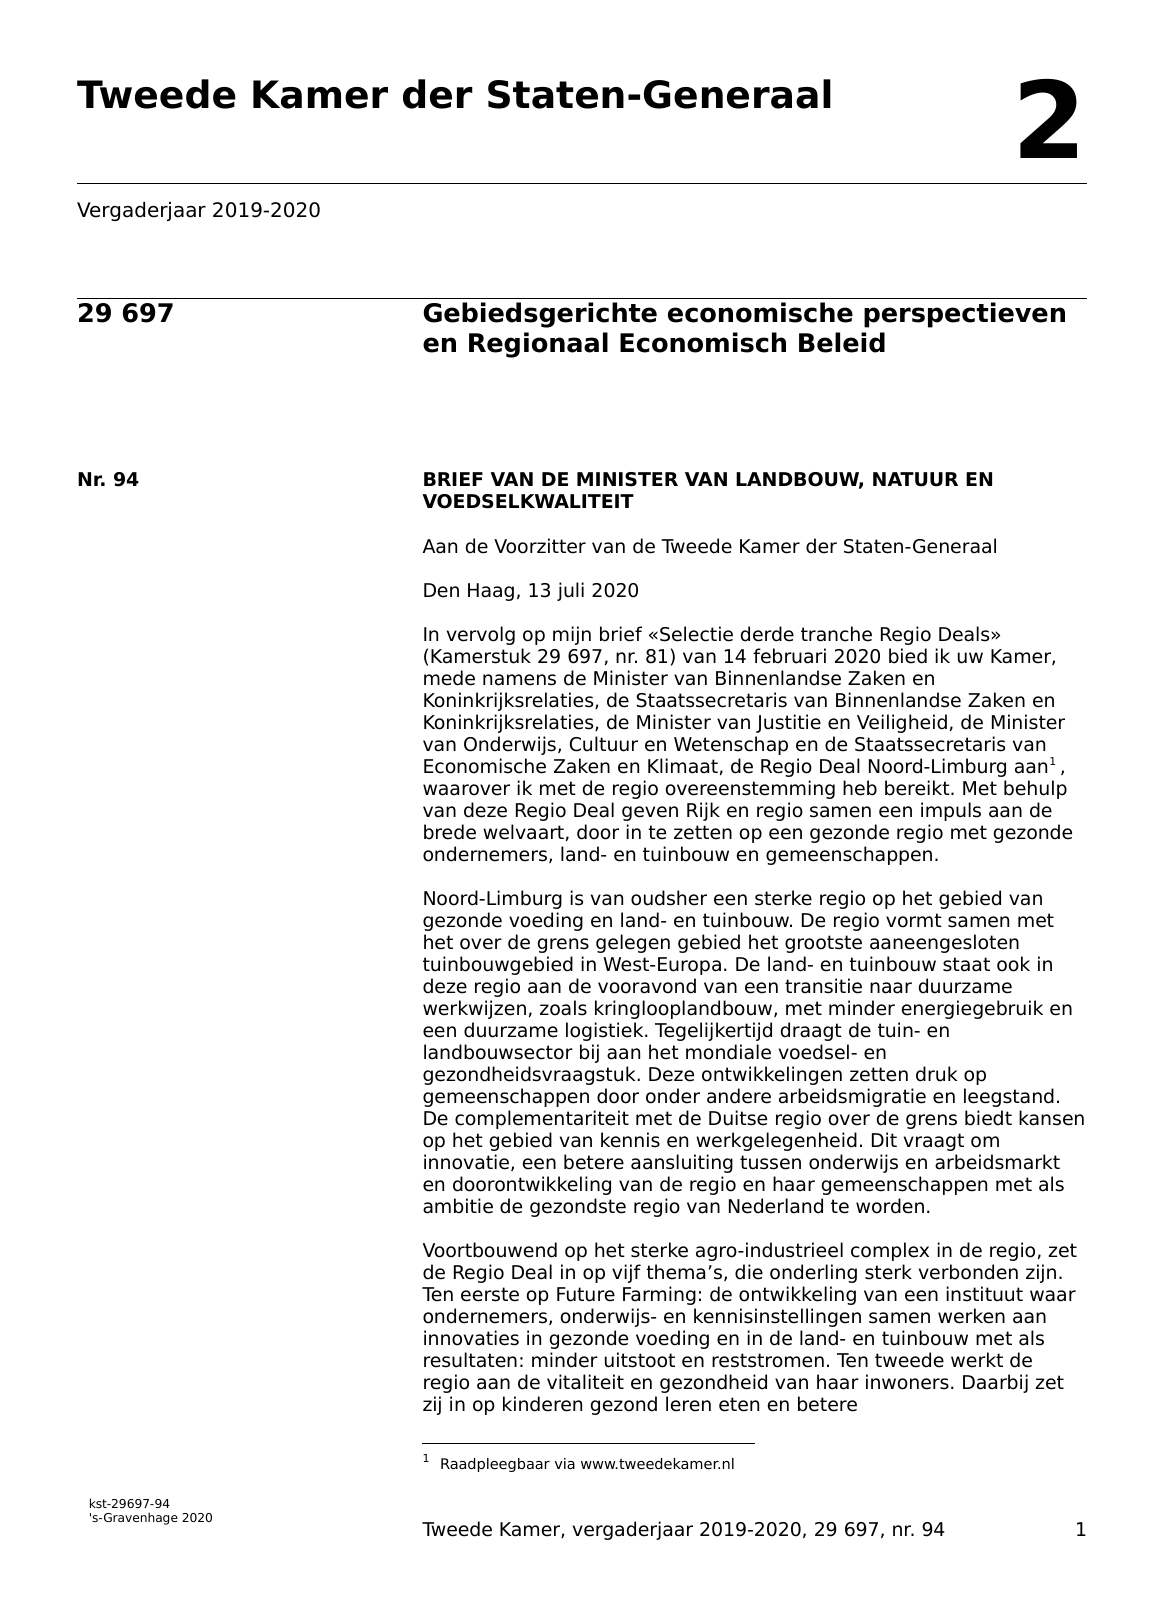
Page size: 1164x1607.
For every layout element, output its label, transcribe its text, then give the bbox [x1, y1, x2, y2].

table_header Tweede Kamer der Staten-Generaal [77, 59, 886, 183]
text Aan de Voorzitter van de Tweede Kamer der Staten-Generaal [422, 536, 1087, 557]
table_header 2 [886, 59, 1087, 183]
text Voortbouwend op het sterke agro-industrieel complex in de regio, zet de Regio Deal in op vijf thema’s, die onderling sterk verbonden zijn. Ten eerste op Future Farming: de ontwikkeling van een instituut waar ondernemers, onderwijs- en kennisinstellingen samen werken aan innovaties in gezonde voeding en in de land- en tuinbouw met als resultaten: minder uitstoot en reststromen. Ten tweede werkt de regio aan de vitaliteit en gezondheid van haar inwoners. Daarbij zet zij in op kinderen gezond leren eten en betere [422, 1240, 1087, 1416]
text In vervolg op mijn brief «Selectie derde tranche Regio Deals» (Kamerstuk 29 697, nr. 81) van 14 februari 2020 bied ik uw Kamer, mede namens de Minister van Binnenlandse Zaken en Koninkrijksrelaties, de Staatssecretaris van Binnenlandse Zaken en Koninkrijksrelaties, de Minister van Justitie en Veiligheid, de Minister van Onderwijs, Cultuur en Wetenschap en de Staatssecretaris van Economische Zaken en Klimaat, de Regio Deal Noord-Limburg aan, waarover ik met de regio overeenstemming heb bereikt. Met behulp van deze Regio Deal geven Rijk en regio samen een impuls aan de brede welvaart, door in te zetten op een gezonde regio met gezonde ondernemers, land- en tuinbouw en gemeenschappen. [422, 624, 1087, 866]
text kst-29697-94 [88, 1497, 323, 1511]
subtitle Nr. 94 BRIEF VAN DE MINISTER VAN LANDBOUW, NATUUR EN VOEDSELKWALITEIT [77, 469, 1087, 513]
table_cell Vergaderjaar 2019-2020 [77, 184, 1087, 298]
text Noord-Limburg is van oudsher een sterke regio op het gebied van gezonde voeding en land- en tuinbouw. De regio vormt samen met het over de grens gelegen gebied het grootste aaneengesloten tuinbouwgebied in West-Europa. De land- en tuinbouw staat ook in deze regio aan de vooravond van een transitie naar duurzame werkwijzen, zoals kringlooplandbouw, met minder energiegebruik en een duurzame logistiek. Tegelijkertijd draagt de tuin- en landbouwsector bij aan het mondiale voedsel- en gezondheidsvraagstuk. Deze ontwikkelingen zetten druk op gemeenschappen door onder andere arbeidsmigratie en leegstand. De complementariteit met de Duitse regio over de grens biedt kansen op het gebied van kennis en werkgelegenheid. Dit vraagt om innovatie, een betere aansluiting tussen onderwijs en arbeidsmarkt en doorontwikkeling van de regio en haar gemeenschappen met als ambitie de gezondste regio van Nederland te worden. [422, 888, 1087, 1217]
subtitle 29 697 Gebiedsgerichte economische perspectieven en Regionaal Economisch Beleid [77, 299, 1087, 358]
text 's-Gravenhage 2020 [88, 1511, 323, 1525]
text Den Haag, 13 juli 2020 [422, 580, 1087, 602]
text Raadpleegbaar via www.tweedekamer.nl [422, 1452, 1087, 1474]
